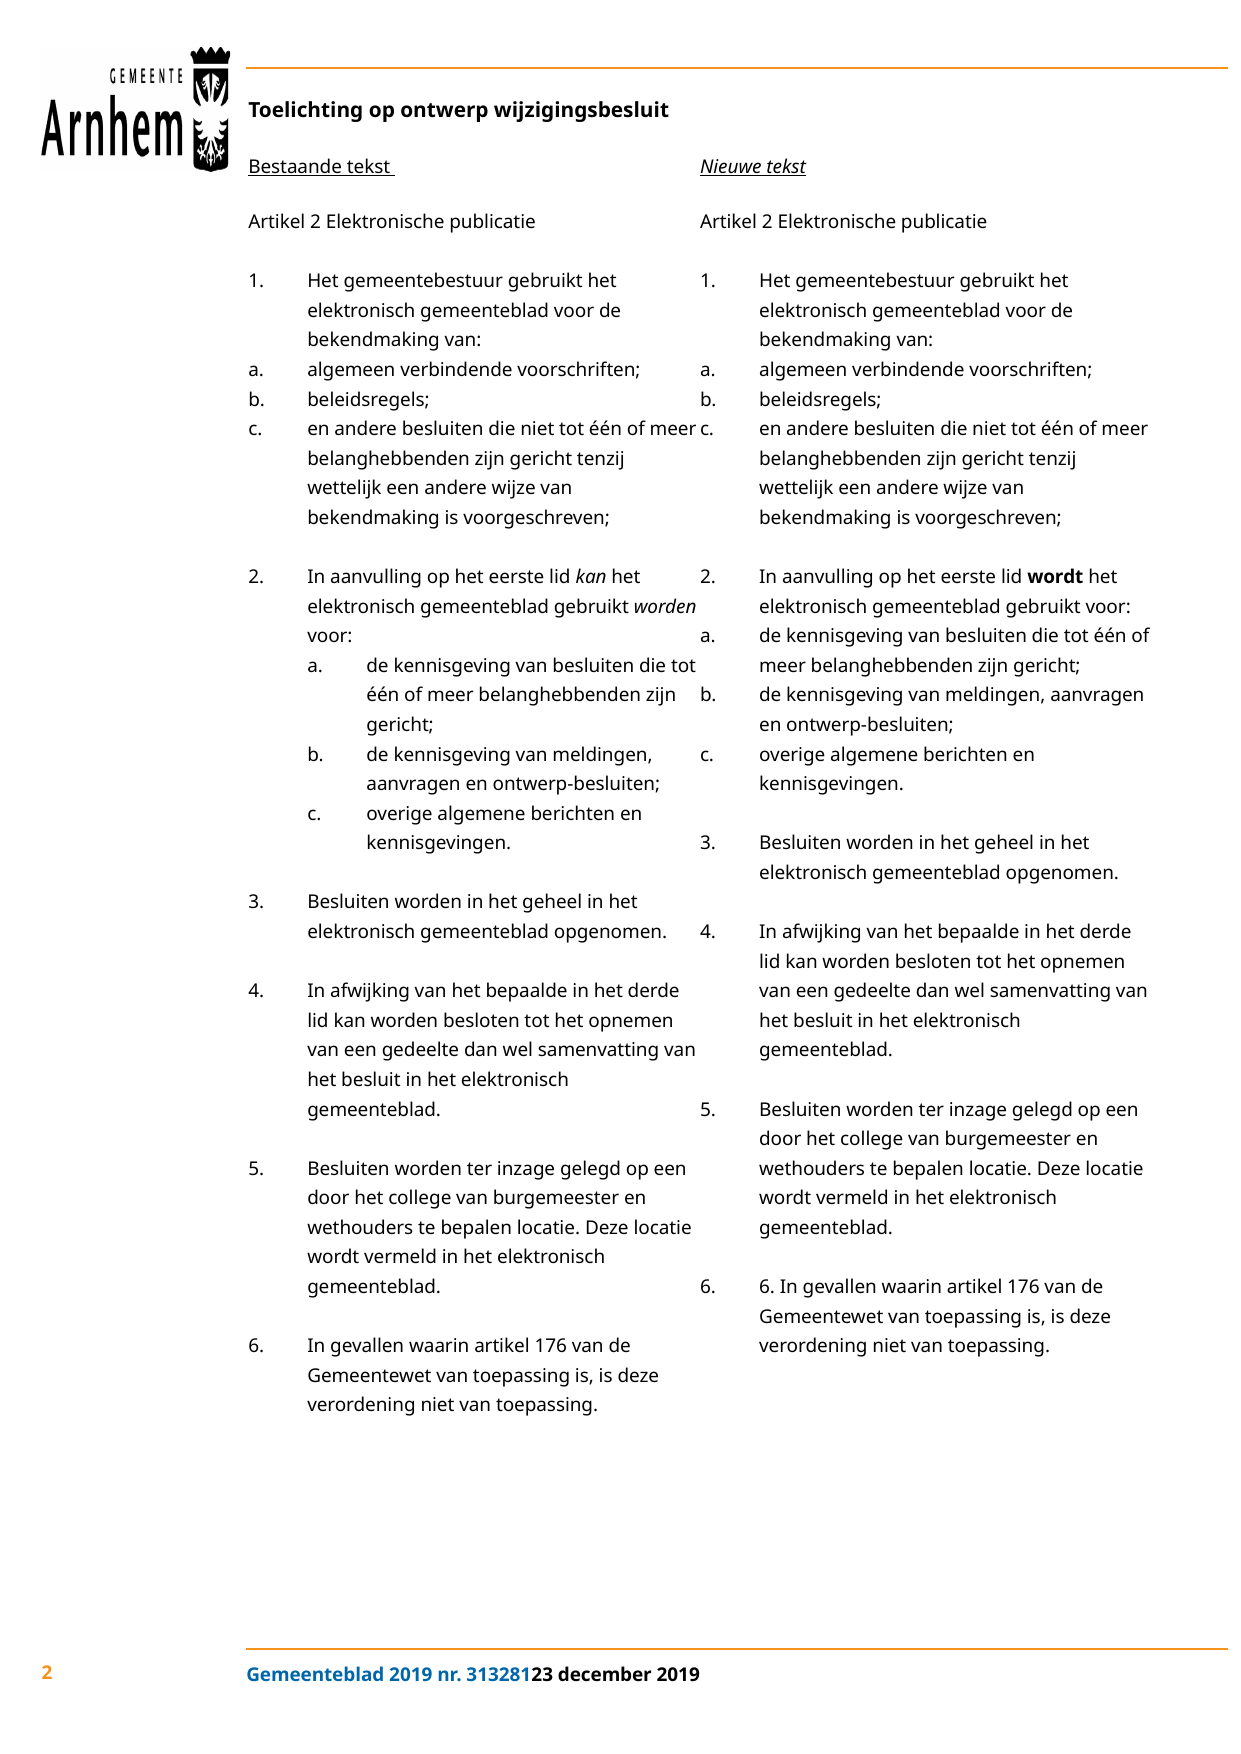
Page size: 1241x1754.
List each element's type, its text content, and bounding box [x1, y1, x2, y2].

table_cell Artikel 2 Elektronische publicatie Het gemeentebestuur gebruikt het elektronisch gemeenteblad voor de bekendmaking van: algemeen verbindende voorschriften; beleidsregels; en andere besluiten die niet tot één of meer belanghebbenden zijn gericht tenzij wettelijk een andere wijze van bekendmaking is voorgeschreven; In aanvulling op het eerste lid kan het elektronisch gemeenteblad gebruikt worden voor: de kennisgeving van besluiten die tot één of meer belanghebbenden zijn gericht; de kennisgeving van meldingen, aanvragen en ontwerp-besluiten; overige algemene berichten en kennisgevingen. Besluiten worden in het geheel in het elektronisch gemeenteblad opgenomen. In afwijking van het bepaalde in het derde lid kan worden besloten tot het opnemen van een gedeelte dan wel samenvatting van het besluit in het elektronisch gemeenteblad. Besluiten worden ter inzage gelegd op een door het college van burgemeester en wethouders te bepalen locatie. Deze locatie wordt vermeld in het elektronisch gemeenteblad. In gevallen waarin artikel 176 van de Gemeentewet van toepassing is, is deze verordening niet van toepassing. [248, 179, 700, 1447]
text Toelichting op ontwerp wijzigingsbesluit [248, 95, 1152, 123]
table_header Bestaande tekst [248, 153, 700, 179]
picture [41, 47, 231, 172]
table_cell Artikel 2 Elektronische publicatie Het gemeentebestuur gebruikt het elektronisch gemeenteblad voor de bekendmaking van: algemeen verbindende voorschriften; beleidsregels; en andere besluiten die niet tot één of meer belanghebbenden zijn gericht tenzij wettelijk een andere wijze van bekendmaking is voorgeschreven; In aanvulling op het eerste lid wordt het elektronisch gemeenteblad gebruikt voor: de kennisgeving van besluiten die tot één of meer belanghebbenden zijn gericht; de kennisgeving van meldingen, aanvragen en ontwerp-besluiten; overige algemene berichten en kennisgevingen. Besluiten worden in het geheel in het elektronisch gemeenteblad opgenomen. In afwijking van het bepaalde in het derde lid kan worden besloten tot het opnemen van een gedeelte dan wel samenvatting van het besluit in het elektronisch gemeenteblad. Besluiten worden ter inzage gelegd op een door het college van burgemeester en wethouders te bepalen locatie. Deze locatie wordt vermeld in het elektronisch gemeenteblad. 6. In gevallen waarin artikel 176 van de Gemeentewet van toepassing is, is deze verordening niet van toepassing. [700, 179, 1152, 1447]
table_header Nieuwe tekst [700, 153, 1152, 179]
